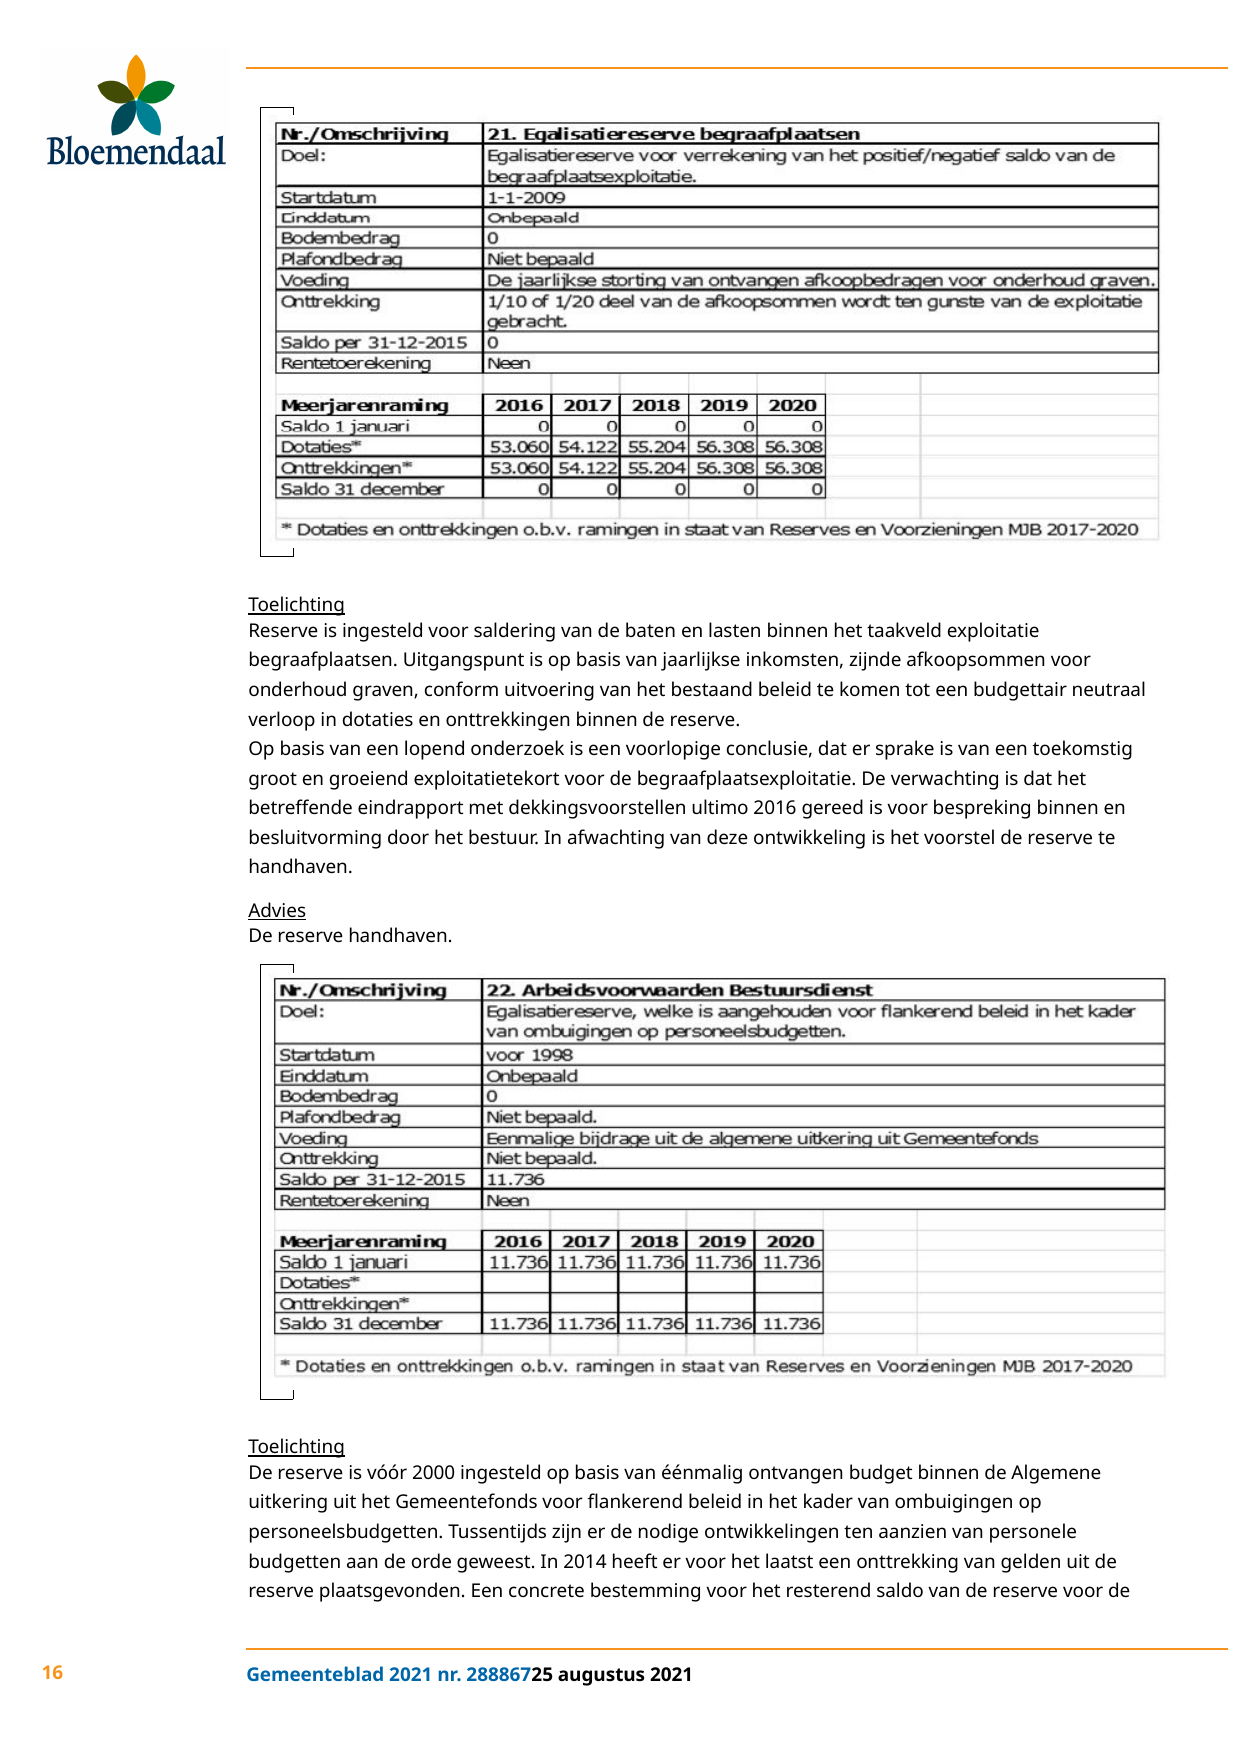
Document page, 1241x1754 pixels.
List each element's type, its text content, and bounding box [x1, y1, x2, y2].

text Toelichting [248, 1433, 1152, 1459]
text De reserve handhaven. [248, 923, 1152, 948]
picture [41, 47, 231, 172]
text Toelichting [248, 591, 1152, 617]
picture [268, 115, 1173, 548]
text Op basis van een lopend onderzoek is een voorlopige conclusie, dat er sprake is van een toekomstig groot en groeiend exploitatietekort voor de begraafplaatsexploitatie. De verwachting is dat het betreffende eindrapport met dekkingsvoorstellen ultimo 2016 gereed is voor bespreking binnen en besluitvorming door het bestuur. In afwachting van deze ontwikkeling is het voorstel de reserve te handhaven. [248, 735, 1152, 879]
text De reserve is vóór 2000 ingesteld op basis van éénmalig ontvangen budget binnen de Algemene uitkering uit het Gemeentefonds voor flankerend beleid in het kader van ombuigingen op personeelsbudgetten. Tussentijds zijn er de nodige ontwikkelingen ten aanzien van personele budgetten aan de orde geweest. In 2014 heeft er voor het laatst een onttrekking van gelden uit de reserve plaatsgevonden. Een concrete bestemming voor het resterend saldo van de reserve voor de [248, 1459, 1152, 1603]
text Reserve is ingesteld voor saldering van de baten en lasten binnen het taakveld exploitatie begraafplaatsen. Uitgangspunt is op basis van jaarlijkse inkomsten, zijnde afkoopsommen voor onderhoud graven, conform uitvoering van het bestaand beleid te komen tot een budgettair neutraal verloop in dotaties en onttrekkingen binnen de reserve. [248, 617, 1152, 732]
text Advies [248, 897, 1152, 923]
picture [268, 973, 1173, 1390]
